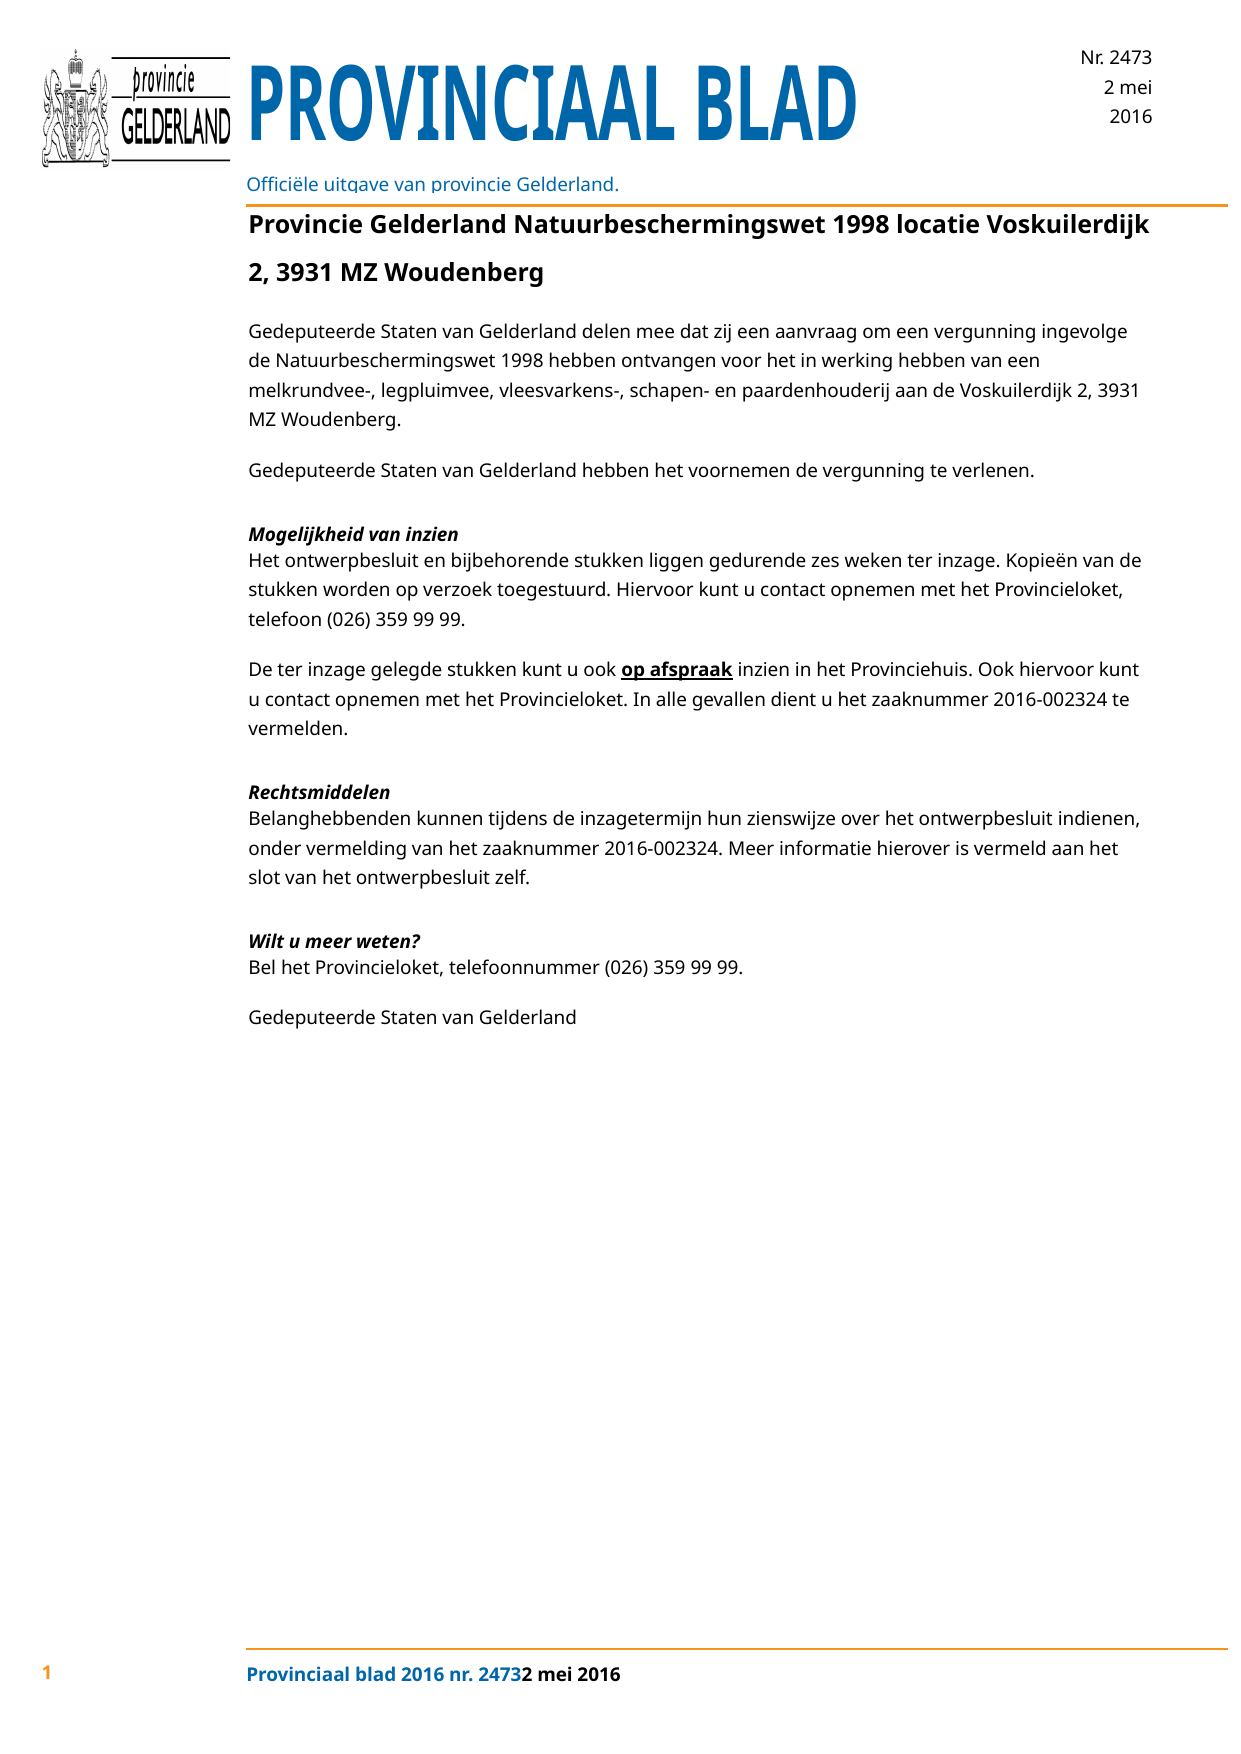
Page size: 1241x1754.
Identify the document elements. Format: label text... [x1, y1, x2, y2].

text Rechtsmiddelen [248, 779, 1152, 805]
text Het ontwerpbesluit en bijbehorende stukken liggen gedurende zes weken ter inzage. Kopieën van de stukken worden op verzoek toegestuurd. Hiervoor kunt u contact opnemen met het Provincieloket, telefoon (026) 359 99 99. [248, 547, 1152, 632]
picture [41, 47, 231, 172]
text De ter inzage gelegde stukken kunt u ook op afspraak inzien in het Provinciehuis. Ook hiervoor kunt u contact opnemen met het Provincieloket. In alle gevallen dient u het zaaknummer 2016-002324 te vermelden. [248, 656, 1152, 741]
text Provincie Gelderland Natuurbeschermingswet 1998 locatie Voskuilerdijk 2, 3931 MZ Woudenberg [248, 207, 1152, 288]
text Gedeputeerde Staten van Gelderland delen mee dat zij een aanvraag om een vergunning ingevolge de Natuurbeschermingswet 1998 hebben ontvangen voor het in werking hebben van een melkrundvee-, legpluimvee, vleesvarkens-, schapen- en paardenhouderij aan de Voskuilerdijk 2, 3931 MZ Woudenberg. [248, 318, 1152, 432]
text Belanghebbenden kunnen tijdens de inzagetermijn hun zienswijze over het ontwerpbesluit indienen, onder vermelding van het zaaknummer 2016-002324. Meer informatie hierover is vermeld aan het slot van het ontwerpbesluit zelf. [248, 805, 1152, 890]
text Gedeputeerde Staten van Gelderland hebben het voornemen de vergunning te verlenen. [248, 457, 1152, 483]
text Gedeputeerde Staten van Gelderland [248, 1004, 1152, 1030]
text Mogelijkheid van inzien [248, 521, 1152, 547]
text Wilt u meer weten? [248, 928, 1152, 954]
text Bel het Provincieloket, telefoonnummer (026) 359 99 99. [248, 954, 1152, 980]
